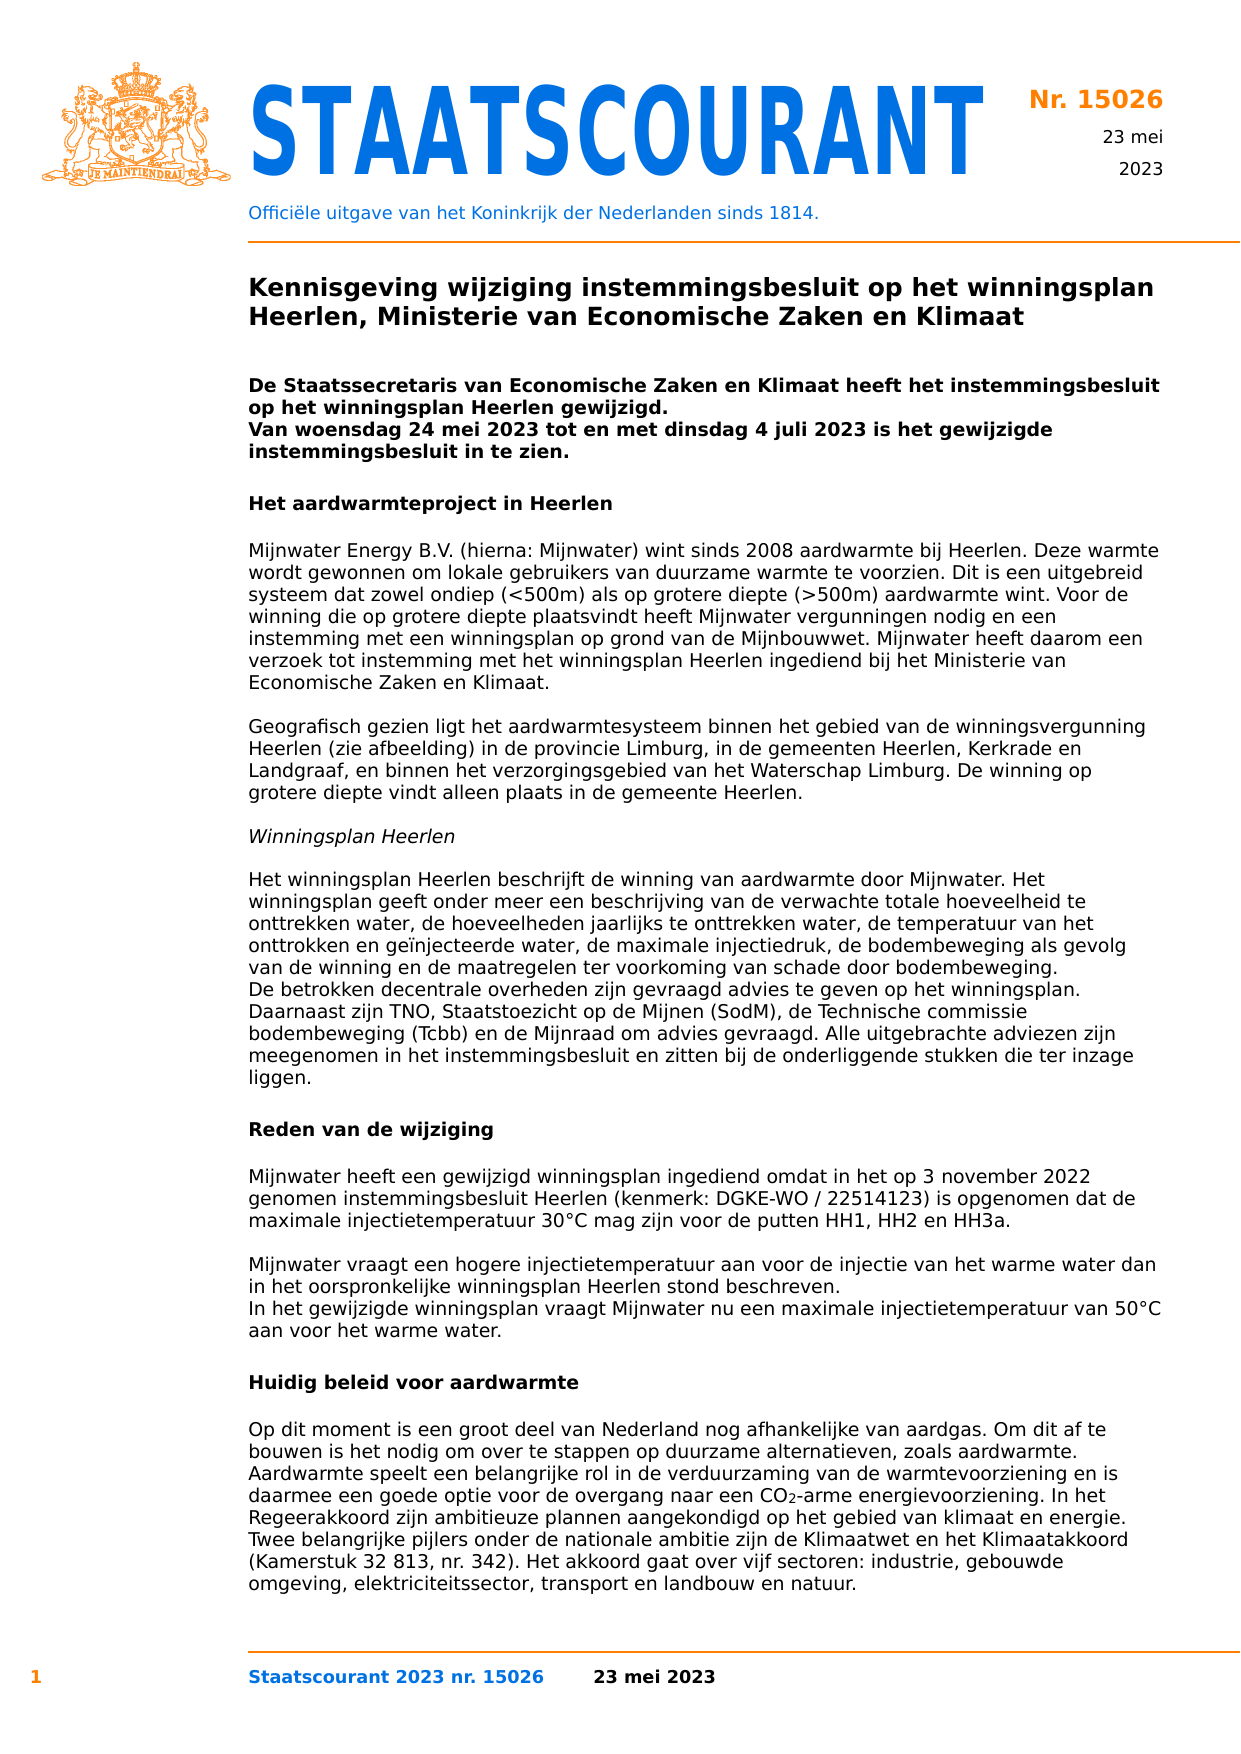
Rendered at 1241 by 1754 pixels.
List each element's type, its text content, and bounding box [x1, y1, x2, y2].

text Mijnwater heeft een gewijzigd winningsplan ingediend omdat in het op 3 november 2022 genomen instemmingsbesluit Heerlen (kenmerk: DGKE-WO / 22514123) is opgenomen dat de maximale injectietemperatuur 30°C mag zijn voor de putten HH1, HH2 en HH3a. [248, 1166, 1163, 1232]
picture [41, 62, 231, 186]
subtitle Huidig beleid voor aardwarmte [248, 1372, 1163, 1394]
text Het winningsplan Heerlen beschrijft de winning van aardwarmte door Mijnwater. Het winningsplan geeft onder meer een beschrijving van de verwachte totale hoeveelheid te onttrekken water, de hoeveelheden jaarlijks te onttrekken water, de temperatuur van het onttrokken en geïnjecteerde water, de maximale injectiedruk, de bodembeweging als gevolg van de winning en de maatregelen ter voorkoming van schade door bodembeweging. [248, 869, 1163, 979]
table_cell 2023 [998, 153, 1240, 203]
text Geografisch gezien ligt het aardwarmtesysteem binnen het gebied van de winningsvergunning Heerlen (zie afbeelding) in de provincie Limburg, in de gemeenten Heerlen, Kerkrade en Landgraaf, en binnen het verzorgingsgebied van het Waterschap Limburg. De winning op grotere diepte vindt alleen plaats in de gemeente Heerlen. [248, 716, 1163, 804]
table_header Nr. 15026 [998, 62, 1240, 121]
text In het gewijzigde winningsplan vraagt Mijnwater nu een maximale injectietemperatuur van 50°C aan voor het warme water. [248, 1298, 1163, 1342]
subtitle Reden van de wijziging [248, 1119, 1163, 1141]
text De betrokken decentrale overheden zijn gevraagd advies te geven op het winningsplan. Daarnaast zijn TNO, Staatstoezicht op de Mijnen (SodM), de Technische commissie bodembeweging (Tcbb) en de Mijnraad om advies gevraagd. Alle uitgebrachte adviezen zijn meegenomen in het instemmingsbesluit en zitten bij de onderliggende stukken die ter inzage liggen. [248, 979, 1163, 1089]
text Van woensdag 24 mei 2023 tot en met dinsdag 4 juli 2023 is het gewijzigde instemmingsbesluit in te zien. [248, 419, 1163, 463]
subtitle Winningsplan Heerlen [248, 826, 1163, 847]
subtitle Kennisgeving wijziging instemmingsbesluit op het winningsplan Heerlen, Ministerie van Economische Zaken en Klimaat [248, 273, 1163, 331]
table_header STAATSCOURANT [248, 62, 998, 203]
text Mijnwater vraagt een hogere injectietemperatuur aan voor de injectie van het warme water dan in het oorspronkelijke winningsplan Heerlen stond beschreven. [248, 1254, 1163, 1298]
table_cell 23 mei [998, 121, 1240, 153]
text Mijnwater Energy B.V. (hierna: Mijnwater) wint sinds 2008 aardwarmte bij Heerlen. Deze warmte wordt gewonnen om lokale gebruikers van duurzame warmte te voorzien. Dit is een uitgebreid systeem dat zowel ondiep (<500m) als op grotere diepte (>500m) aardwarmte wint. Voor de winning die op grotere diepte plaatsvindt heeft Mijnwater vergunningen nodig en een instemming met een winningsplan op grond van de Mijnbouwwet. Mijnwater heeft daarom een verzoek tot instemming met het winningsplan Heerlen ingediend bij het Ministerie van Economische Zaken en Klimaat. [248, 540, 1163, 694]
table_cell Officiële uitgave van het Koninkrijk der Nederlanden sinds 1814. [248, 203, 1240, 241]
text Op dit moment is een groot deel van Nederland nog afhankelijke van aardgas. Om dit af te bouwen is het nodig om over te stappen op duurzame alternatieven, zoals aardwarmte. Aardwarmte speelt een belangrijke rol in de verduurzaming van de warmtevoorziening en is daarmee een goede optie voor de overgang naar een CO2-arme energievoorziening. In het Regeerakkoord zijn ambitieuze plannen aangekondigd op het gebied van klimaat en energie. Twee belangrijke pijlers onder de nationale ambitie zijn de Klimaatwet en het Klimaatakkoord (Kamerstuk 32 813, nr. 342). Het akkoord gaat over vijf sectoren: industrie, gebouwde omgeving, elektriciteitssector, transport en landbouw en natuur. [248, 1419, 1163, 1595]
subtitle Het aardwarmteproject in Heerlen [248, 493, 1163, 515]
text De Staatssecretaris van Economische Zaken en Klimaat heeft het instemmingsbesluit op het winningsplan Heerlen gewijzigd. [248, 375, 1163, 419]
table_header [25, 62, 248, 241]
